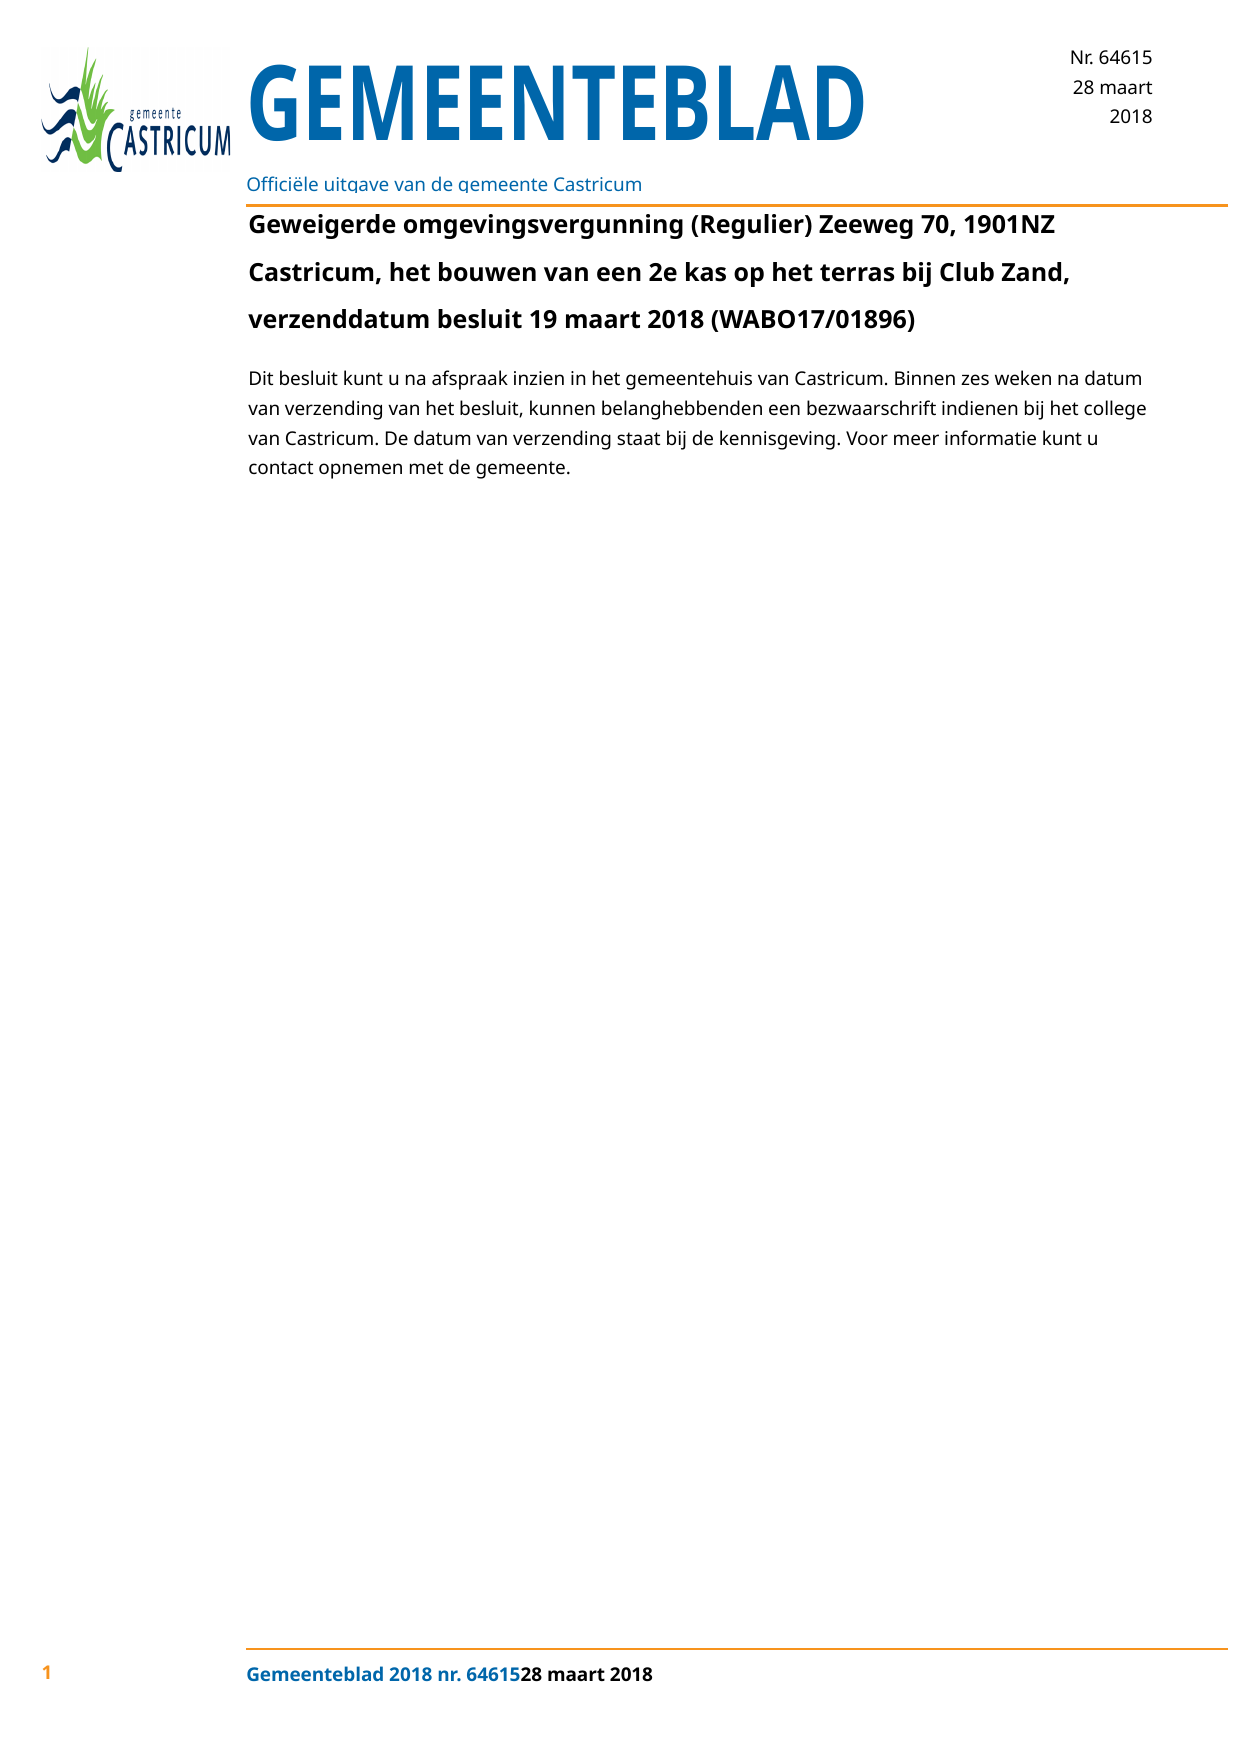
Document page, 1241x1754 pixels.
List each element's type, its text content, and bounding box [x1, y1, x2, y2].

picture [41, 47, 231, 172]
text Dit besluit kunt u na afspraak inzien in het gemeentehuis van Castricum. Binnen zes weken na datum van verzending van het besluit, kunnen belanghebbenden een bezwaarschrift indienen bij het college van Castricum. De datum van verzending staat bij de kennisgeving. Voor meer informatie kunt u contact opnemen met de gemeente. [248, 366, 1152, 480]
text Geweigerde omgevingsvergunning (Regulier) Zeeweg 70, 1901NZ Castricum, het bouwen van een 2e kas op het terras bij Club Zand, verzenddatum besluit 19 maart 2018 (WABO17/01896) [248, 207, 1152, 336]
